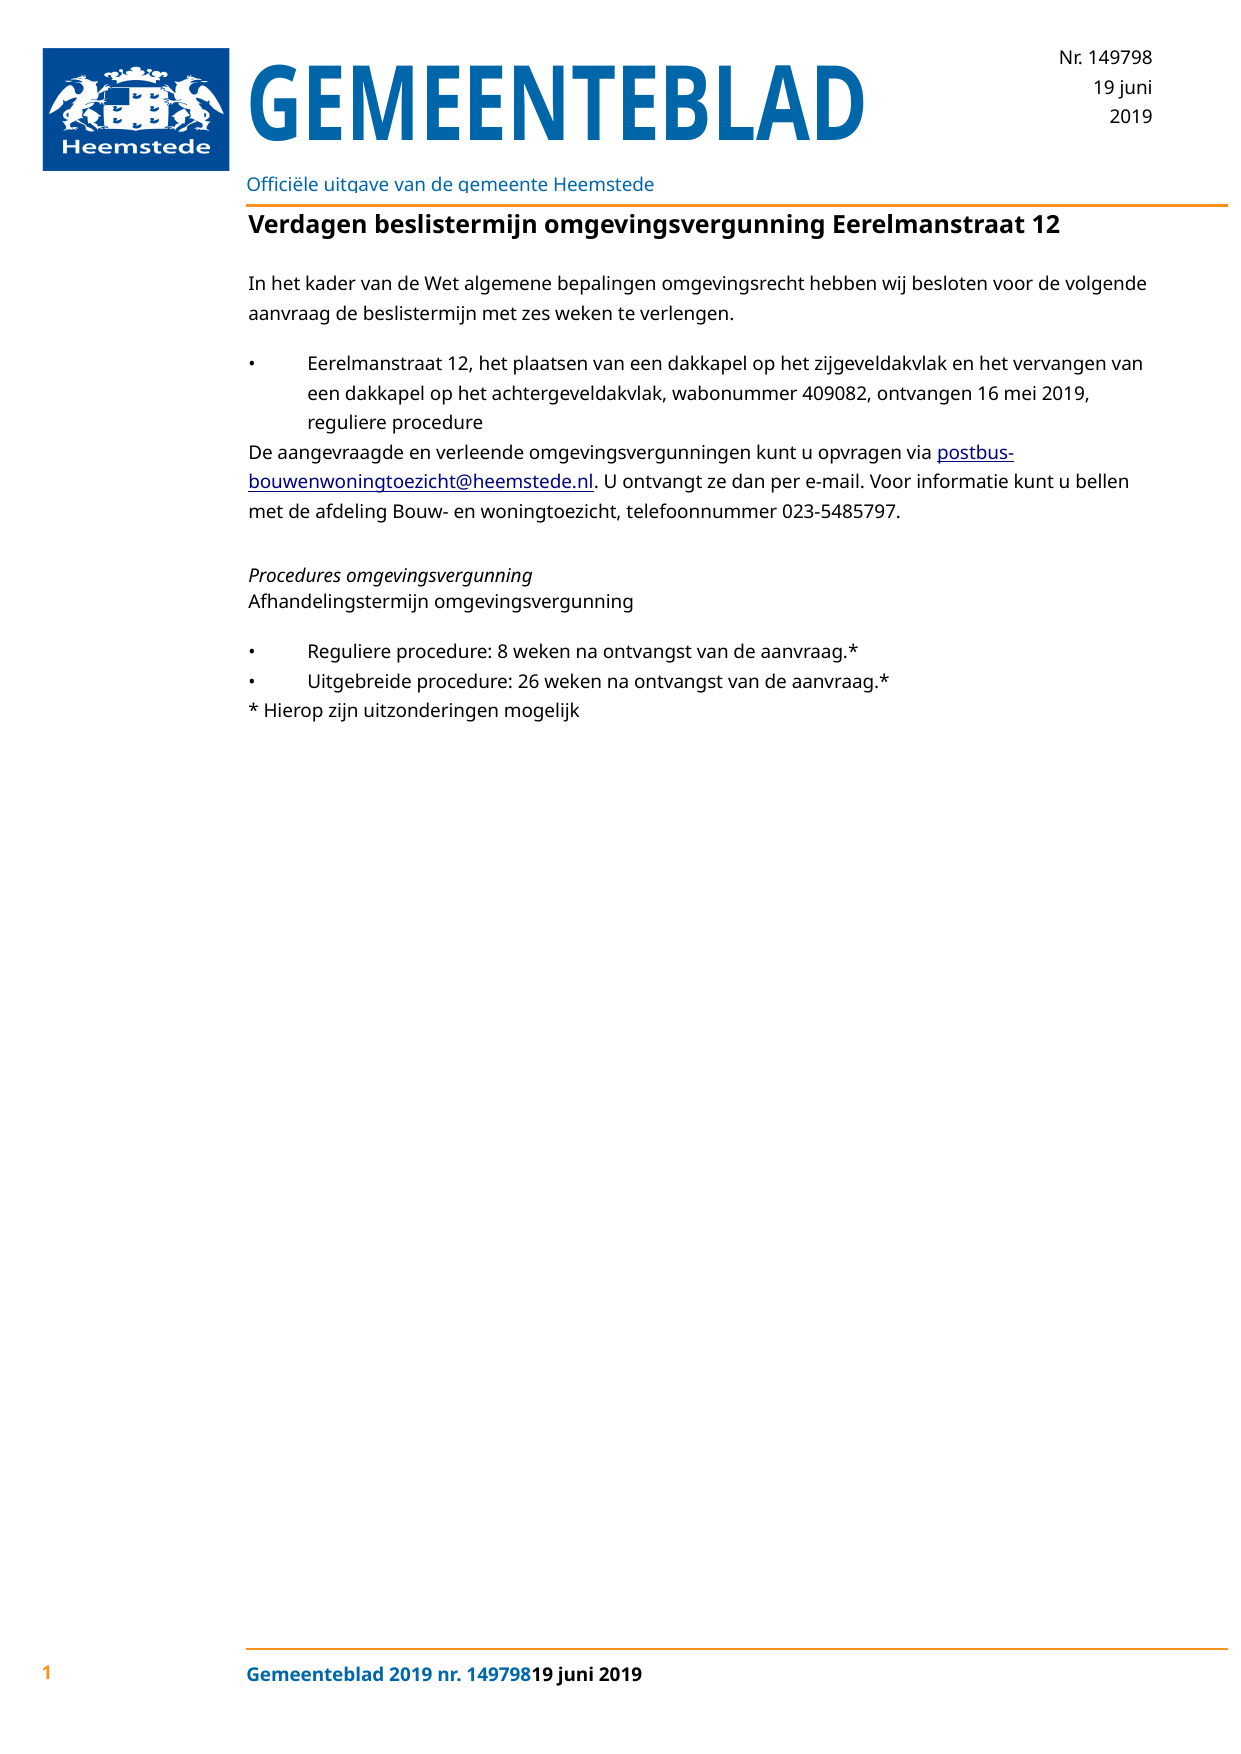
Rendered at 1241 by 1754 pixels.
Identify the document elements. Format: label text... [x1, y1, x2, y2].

text Procedures omgevingsvergunning [248, 562, 1152, 588]
list Eerelmanstraat 12, het plaatsen van een dakkapel op het zijgeveldakvlak en het vervangen van een dakkapel op het achtergeveldakvlak, wabonummer 409082, ontvangen 16 mei 2019, reguliere procedure [248, 350, 1152, 435]
text Verdagen beslistermijn omgevingsvergunning Eerelmanstraat 12 [248, 207, 1152, 241]
text * Hierop zijn uitzonderingen mogelijk [248, 697, 1152, 723]
list Uitgebreide procedure: 26 weken na ontvangst van de aanvraag.* [248, 668, 1152, 694]
picture [41, 47, 231, 172]
text De aangevraagde en verleende omgevingsvergunningen kunt u opvragen via postbus-bouwenwoningtoezicht@heemstede.nl. U ontvangt ze dan per e-mail. Voor informatie kunt u bellen met de afdeling Bouw- en woningtoezicht, telefoonnummer 023-5485797. [248, 439, 1152, 524]
text In het kader van de Wet algemene bepalingen omgevingsrecht hebben wij besloten voor de volgende aanvraag de beslistermijn met zes weken te verlengen. [248, 270, 1152, 326]
list Reguliere procedure: 8 weken na ontvangst van de aanvraag.* [248, 638, 1152, 664]
text Afhandelingstermijn omgevingsvergunning [248, 588, 1152, 614]
